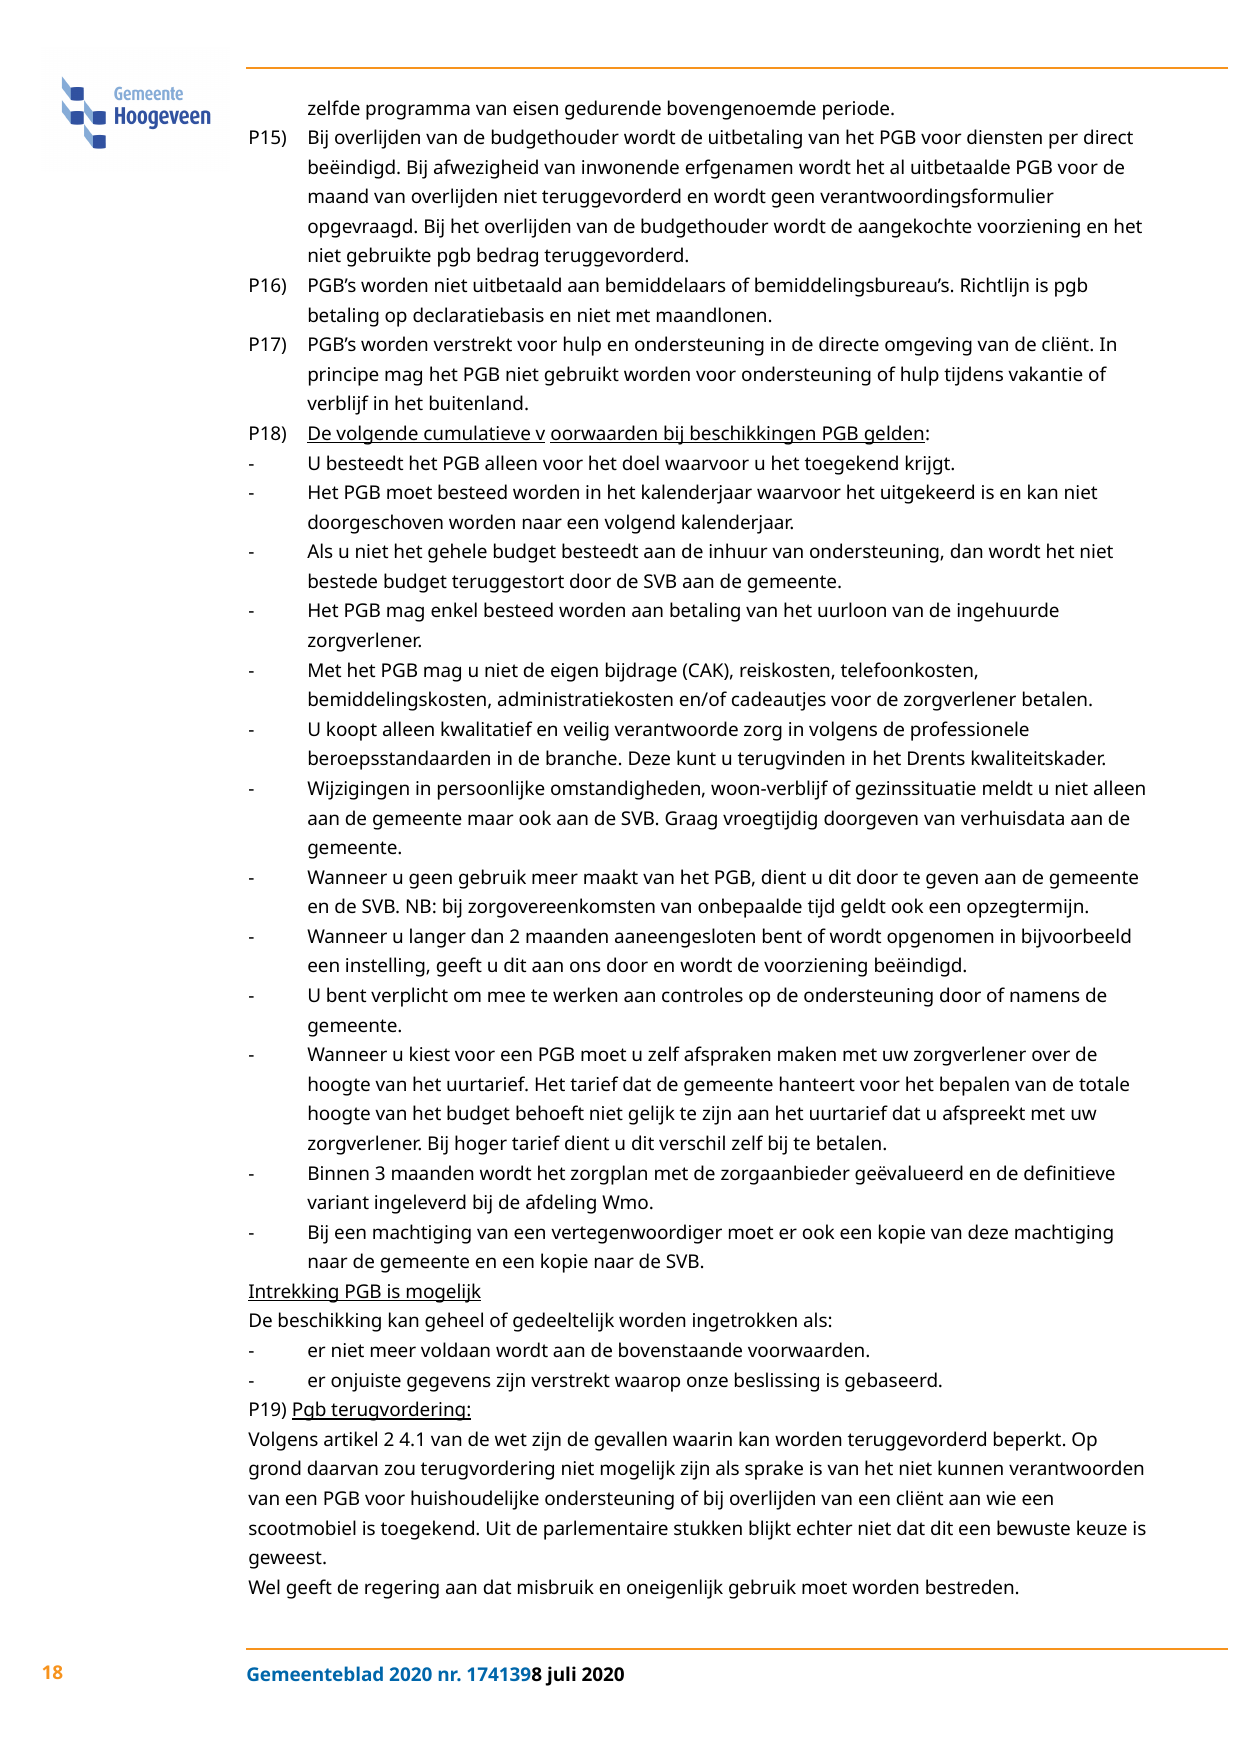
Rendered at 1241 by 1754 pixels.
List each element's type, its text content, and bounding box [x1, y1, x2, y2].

list er onjuiste gegevens zijn verstrekt waarop onze beslissing is gebaseerd. [248, 1367, 1152, 1393]
list Het PGB mag enkel besteed worden aan betaling van het uurloon van de ingehuurde zorgverlener. [248, 598, 1152, 653]
list PGB’s worden niet uitbetaald aan bemiddelaars of bemiddelingsbureau’s. Richtlijn is pgb betaling op declaratiebasis en niet met maandlonen. [248, 272, 1152, 328]
list Bij een machtiging van een vertegenwoordiger moet er ook een kopie van deze machtiging naar de gemeente en een kopie naar de SVB. [248, 1219, 1152, 1274]
list Wijzigingen in persoonlijke omstandigheden, woon-verblijf of gezinssituatie meldt u niet alleen aan de gemeente maar ook aan de SVB. Graag vroegtijdig doorgeven van verhuisdata aan de gemeente. [248, 775, 1152, 860]
list Binnen 3 maanden wordt het zorgplan met de zorgaanbieder geëvalueerd en de definitieve variant ingeleverd bij de afdeling Wmo. [248, 1160, 1152, 1215]
list Met het PGB mag u niet de eigen bijdrage (CAK), reiskosten, telefoonkosten, bemiddelingskosten, administratiekosten en/of cadeautjes voor de zorgverlener betalen. [248, 657, 1152, 712]
text Intrekking PGB is mogelijk [248, 1278, 1152, 1304]
list Wanneer u langer dan 2 maanden aaneengesloten bent of wordt opgenomen in bijvoorbeeld een instelling, geeft u dit aan ons door en wordt de voorziening beëindigd. [248, 923, 1152, 978]
list Als u niet het gehele budget besteedt aan de inhuur van ondersteuning, dan wordt het niet bestede budget teruggestort door de SVB aan de gemeente. [248, 538, 1152, 594]
text Wel geeft de regering aan dat misbruik en oneigenlijk gebruik moet worden bestreden. [248, 1574, 1152, 1600]
text De beschikking kan geheel of gedeeltelijk worden ingetrokken als: [248, 1308, 1152, 1333]
list De volgende cumulatieve v oorwaarden bij beschikkingen PGB gelden: [248, 420, 1152, 446]
list Wanneer u kiest voor een PGB moet u zelf afspraken maken met uw zorgverlener over de hoogte van het uurtarief. Het tarief dat de gemeente hanteert voor het bepalen van de totale hoogte van het budget behoeft niet gelijk te zijn aan het uurtarief dat u afspreekt met uw zorgverlener. Bij hoger tarief dient u dit verschil zelf bij te betalen. [248, 1041, 1152, 1156]
list U besteedt het PGB alleen voor het doel waarvoor u het toegekend krijgt. [248, 450, 1152, 476]
list Het PGB moet besteed worden in het kalenderjaar waarvoor het uitgekeerd is en kan niet doorgeschoven worden naar een volgend kalenderjaar. [248, 479, 1152, 535]
list Wanneer u geen gebruik meer maakt van het PGB, dient u dit door te geven aan de gemeente en de SVB. NB: bij zorgovereenkomsten van onbepaalde tijd geldt ook een opzegtermijn. [248, 864, 1152, 919]
list PGB’s worden verstrekt voor hulp en ondersteuning in de directe omgeving van de cliënt. In principe mag het PGB niet gebruikt worden voor ondersteuning of hulp tijdens vakantie of verblijf in het buitenland. [248, 331, 1152, 416]
list Bij overlijden van de budgethouder wordt de uitbetaling van het PGB voor diensten per direct beëindigd. Bij afwezigheid van inwonende erfgenamen wordt het al uitbetaalde PGB voor de maand van overlijden niet teruggevorderd en wordt geen verantwoordingsformulier opgevraagd. Bij het overlijden van de budgethouder wordt de aangekochte voorziening en het niet gebruikte pgb bedrag teruggevorderd. [248, 124, 1152, 268]
list U koopt alleen kwalitatief en veilig verantwoorde zorg in volgens de professionele beroepsstandaarden in de branche. Deze kunt u terugvinden in het Drents kwaliteitskader. [248, 716, 1152, 771]
text Volgens artikel 2 4.1 van de wet zijn de gevallen waarin kan worden teruggevorderd beperkt. Op grond daarvan zou terugvordering niet mogelijk zijn als sprake is van het niet kunnen verantwoorden van een PGB voor huishoudelijke ondersteuning of bij overlijden van een cliënt aan wie een scootmobiel is toegekend. Uit de parlementaire stukken blijkt echter niet dat dit een bewuste keuze is geweest. [248, 1426, 1152, 1570]
picture [41, 47, 231, 172]
list U bent verplicht om mee te werken aan controles op de ondersteuning door of namens de gemeente. [248, 982, 1152, 1038]
text P19) Pgb terugvordering: [248, 1396, 1152, 1422]
list er niet meer voldaan wordt aan de bovenstaande voorwaarden. [248, 1337, 1152, 1363]
list zelfde programma van eisen gedurende bovengenoemde periode. [248, 95, 1152, 121]
